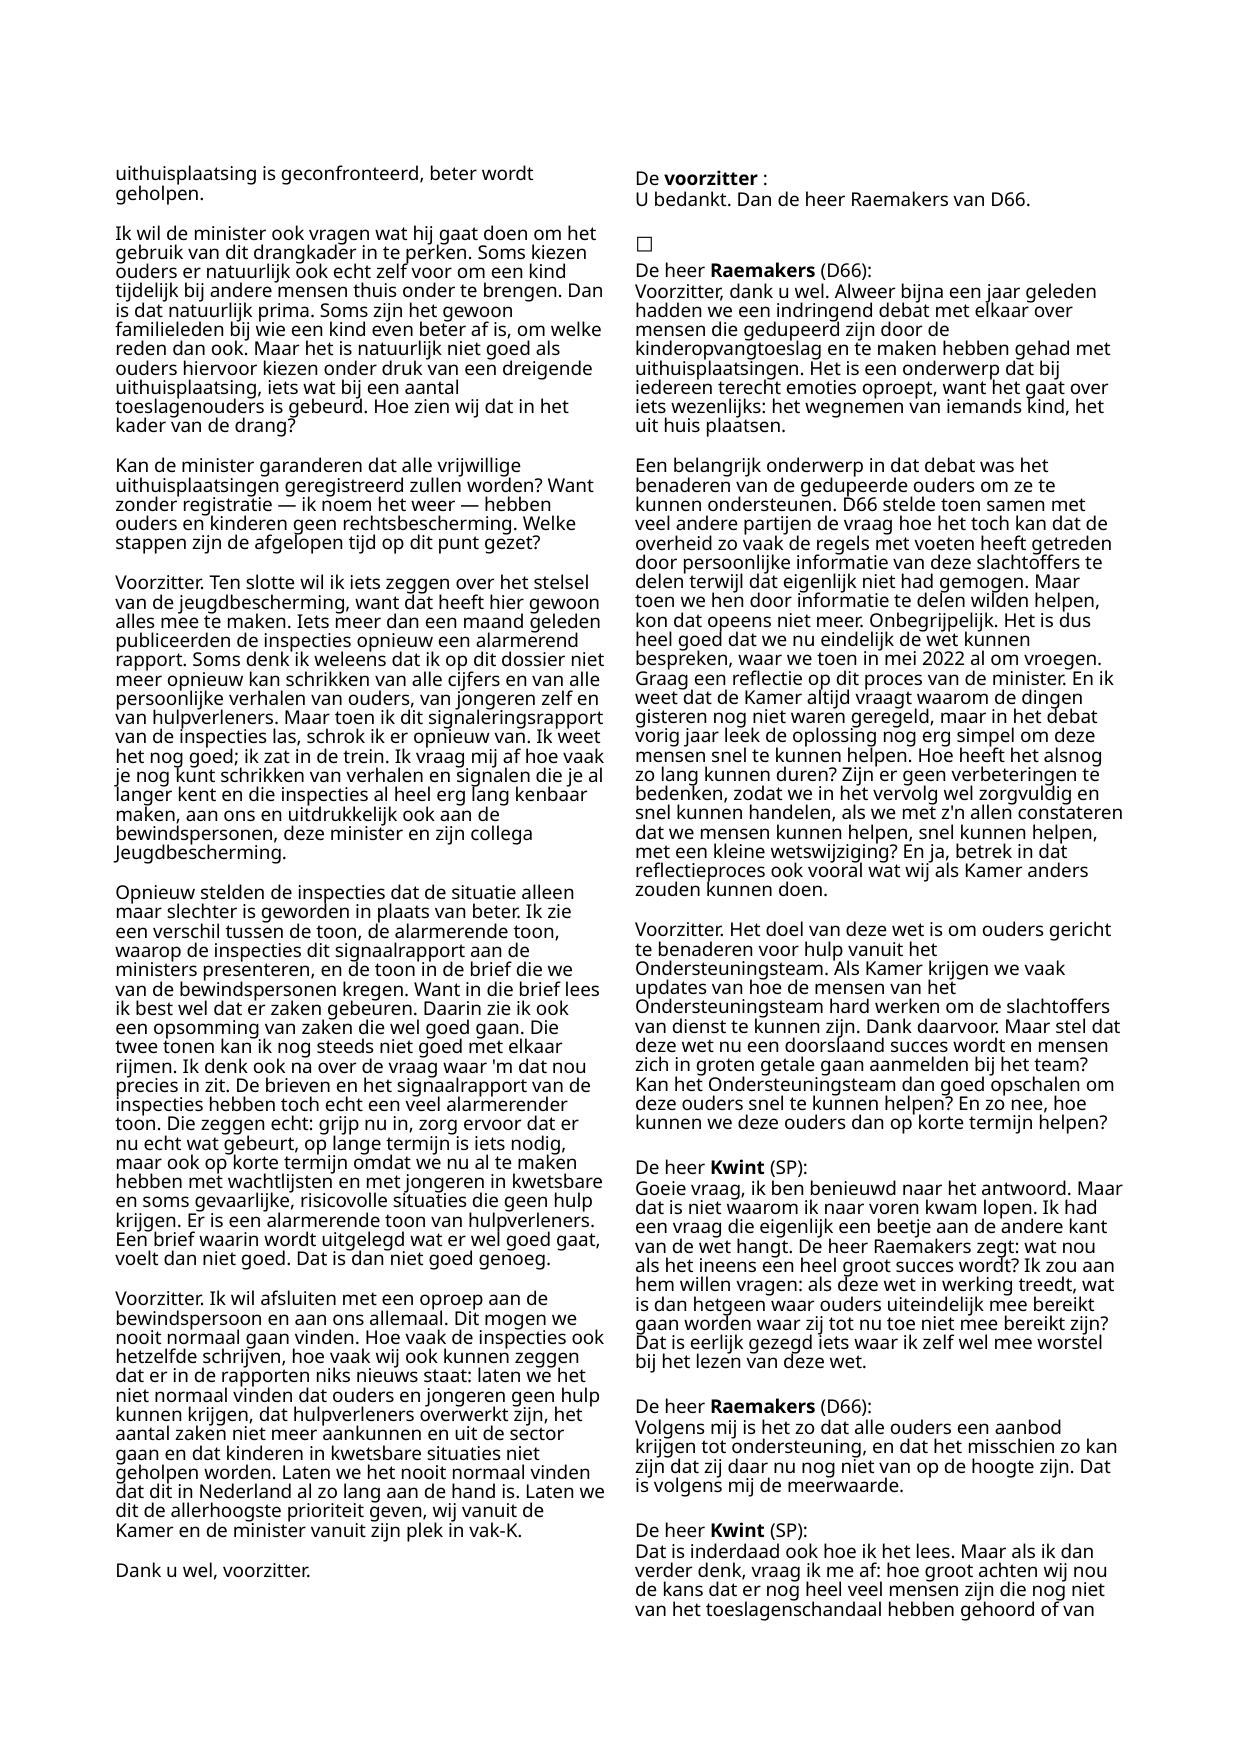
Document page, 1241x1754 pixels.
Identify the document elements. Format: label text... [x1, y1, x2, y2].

text Voorzitter. Het doel van deze wet is om ouders gericht te benaderen voor hulp vanuit het Ondersteuningsteam. Als Kamer krijgen we vaak updates van hoe de mensen van het Ondersteuningsteam hard werken om de slachtoffers van dienst te kunnen zijn. Dank daarvoor. Maar stel dat deze wet nu een doorslaand succes wordt en mensen zich in groten getale gaan aanmelden bij het team? Kan het Ondersteuningsteam dan goed opschalen om deze ouders snel te kunnen helpen? En zo nee, hoe kunnen we deze ouders dan op korte termijn helpen? [635, 921, 1125, 1133]
text ⬜ [635, 231, 1125, 257]
text Voorzitter, dank u wel. Alweer bijna een jaar geleden hadden we een indringend debat met elkaar over mensen die gedupeerd zijn door de kinderopvangtoeslag en te maken hebben gehad met uithuisplaatsingen. Het is een onderwerp dat bij iedereen terecht emoties oproept, want het gaat over iets wezenlijks: het wegnemen van iemands kind, het uit huis plaatsen. [635, 283, 1125, 437]
text De heer Kwint (SP): [635, 1154, 1125, 1180]
text Voorzitter. Ten slotte wil ik iets zeggen over het stelsel van de jeugdbescherming, want dat heeft hier gewoon alles mee te maken. Iets meer dan een maand geleden publiceerden de inspecties opnieuw een alarmerend rapport. Soms denk ik weleens dat ik op dit dossier niet meer opnieuw kan schrikken van alle cijfers en van alle persoonlijke verhalen van ouders, van jongeren zelf en van hulpverleners. Maar toen ik dit signaleringsrapport van de inspecties las, schrok ik er opnieuw van. Ik weet het nog goed; ik zat in de trein. Ik vraag mij af hoe vaak je nog kunt schrikken van verhalen en signalen die je al langer kent en die inspecties al heel erg lang kenbaar maken, aan ons en uitdrukkelijk ook aan de bewindspersonen, deze minister en zijn collega Jeugdbescherming. [115, 574, 605, 863]
text De heer Raemakers (D66): [635, 257, 1125, 283]
text Opnieuw stelden de inspecties dat de situatie alleen maar slechter is geworden in plaats van beter. Ik zie een verschil tussen de toon, de alarmerende toon, waarop de inspecties dit signaalrapport aan de ministers presenteren, en de toon in de brief die we van de bewindspersonen kregen. Want in die brief lees ik best wel dat er zaken gebeuren. Daarin zie ik ook een opsomming van zaken die wel goed gaan. Die twee tonen kan ik nog steeds niet goed met elkaar rijmen. Ik denk ook na over de vraag waar 'm dat nou precies in zit. De brieven en het signaalrapport van de inspecties hebben toch echt een veel alarmerender toon. Die zeggen echt: grijp nu in, zorg ervoor dat er nu echt wat gebeurt, op lange termijn is iets nodig, maar ook op korte termijn omdat we nu al te maken hebben met wachtlijsten en met jongeren in kwetsbare en soms gevaarlijke, risicovolle situaties die geen hulp krijgen. Er is een alarmerende toon van hulpverleners. Een brief waarin wordt uitgelegd wat er wel goed gaat, voelt dan niet goed. Dat is dan niet goed genoeg. [115, 884, 605, 1269]
text Goeie vraag, ik ben benieuwd naar het antwoord. Maar dat is niet waarom ik naar voren kwam lopen. Ik had een vraag die eigenlijk een beetje aan de andere kant van de wet hangt. De heer Raemakers zegt: wat nou als het ineens een heel groot succes wordt? Ik zou aan hem willen vragen: als deze wet in werking treedt, wat is dan hetgeen waar ouders uiteindelijk mee bereikt gaan worden waar zij tot nu toe niet mee bereikt zijn? Dat is eerlijk gezegd iets waar ik zelf wel mee worstel bij het lezen van deze wet. [635, 1180, 1125, 1373]
text Ik wil de minister ook vragen wat hij gaat doen om het gebruik van dit drangkader in te perken. Soms kiezen ouders er natuurlijk ook echt zelf voor om een kind tijdelijk bij andere mensen thuis onder te brengen. Dan is dat natuurlijk prima. Soms zijn het gewoon familieleden bij wie een kind even beter af is, om welke reden dan ook. Maar het is natuurlijk niet goed als ouders hiervoor kiezen onder druk van een dreigende uithuisplaatsing, iets wat bij een aantal toeslagenouders is gebeurd. Hoe zien wij dat in het kader van de drang? [115, 224, 605, 437]
text uithuisplaatsing is geconfronteerd, beter wordt geholpen. [115, 165, 605, 204]
text Voorzitter. Ik wil afsluiten met een oproep aan de bewindspersoon en aan ons allemaal. Dit mogen we nooit normaal gaan vinden. Hoe vaak de inspecties ook hetzelfde schrijven, hoe vaak wij ook kunnen zeggen dat er in de rapporten niks nieuws staat: laten we het niet normaal vinden dat ouders en jongeren geen hulp kunnen krijgen, dat hulpverleners overwerkt zijn, het aantal zaken niet meer aankunnen en uit de sector gaan en dat kinderen in kwetsbare situaties niet geholpen worden. Laten we het nooit normaal vinden dat dit in Nederland al zo lang aan de hand is. Laten we dit de allerhoogste prioriteit geven, wij vanuit de Kamer en de minister vanuit zijn plek in vak-K. [115, 1290, 605, 1541]
text Dat is inderdaad ook hoe ik het lees. Maar als ik dan verder denk, vraag ik me af: hoe groot achten wij nou de kans dat er nog heel veel mensen zijn die nog niet van het toeslagenschandaal hebben gehoord of van [635, 1543, 1125, 1620]
text Een belangrijk onderwerp in dat debat was het benaderen van de gedupeerde ouders om ze te kunnen ondersteunen. D66 stelde toen samen met veel andere partijen de vraag hoe het toch kan dat de overheid zo vaak de regels met voeten heeft getreden door persoonlijke informatie van deze slachtoffers te delen terwijl dat eigenlijk niet had gemogen. Maar toen we hen door informatie te delen wilden helpen, kon dat opeens niet meer. Onbegrijpelijk. Het is dus heel goed dat we nu eindelijk de wet kunnen bespreken, waar we toen in mei 2022 al om vroegen. Graag een reflectie op dit proces van de minister. En ik weet dat de Kamer altijd vraagt waarom de dingen gisteren nog niet waren geregeld, maar in het debat vorig jaar leek de oplossing nog erg simpel om deze mensen snel te kunnen helpen. Hoe heeft het alsnog zo lang kunnen duren? Zijn er geen verbeteringen te bedenken, zodat we in het vervolg wel zorgvuldig en snel kunnen handelen, als we met z'n allen constateren dat we mensen kunnen helpen, snel kunnen helpen, met een kleine wetswijziging? En ja, betrek in dat reflectieproces ook vooral wat wij als Kamer anders zouden kunnen doen. [635, 457, 1125, 901]
text Volgens mij is het zo dat alle ouders een aanbod krijgen tot ondersteuning, en dat het misschien zo kan zijn dat zij daar nu nog niet van op de hoogte zijn. Dat is volgens mij de meerwaarde. [635, 1419, 1125, 1496]
text De heer Kwint (SP): [635, 1517, 1125, 1543]
text Kan de minister garanderen dat alle vrijwillige uithuisplaatsingen geregistreerd zullen worden? Want zonder registratie — ik noem het weer — hebben ouders en kinderen geen rechtsbescherming. Welke stappen zijn de afgelopen tijd op dit punt gezet? [115, 457, 605, 554]
text U bedankt. Dan de heer Raemakers van D66. [635, 191, 1125, 210]
text De heer Raemakers (D66): [635, 1393, 1125, 1419]
text De voorzitter : [635, 165, 1125, 191]
text Dank u wel, voorzitter. [115, 1562, 605, 1581]
